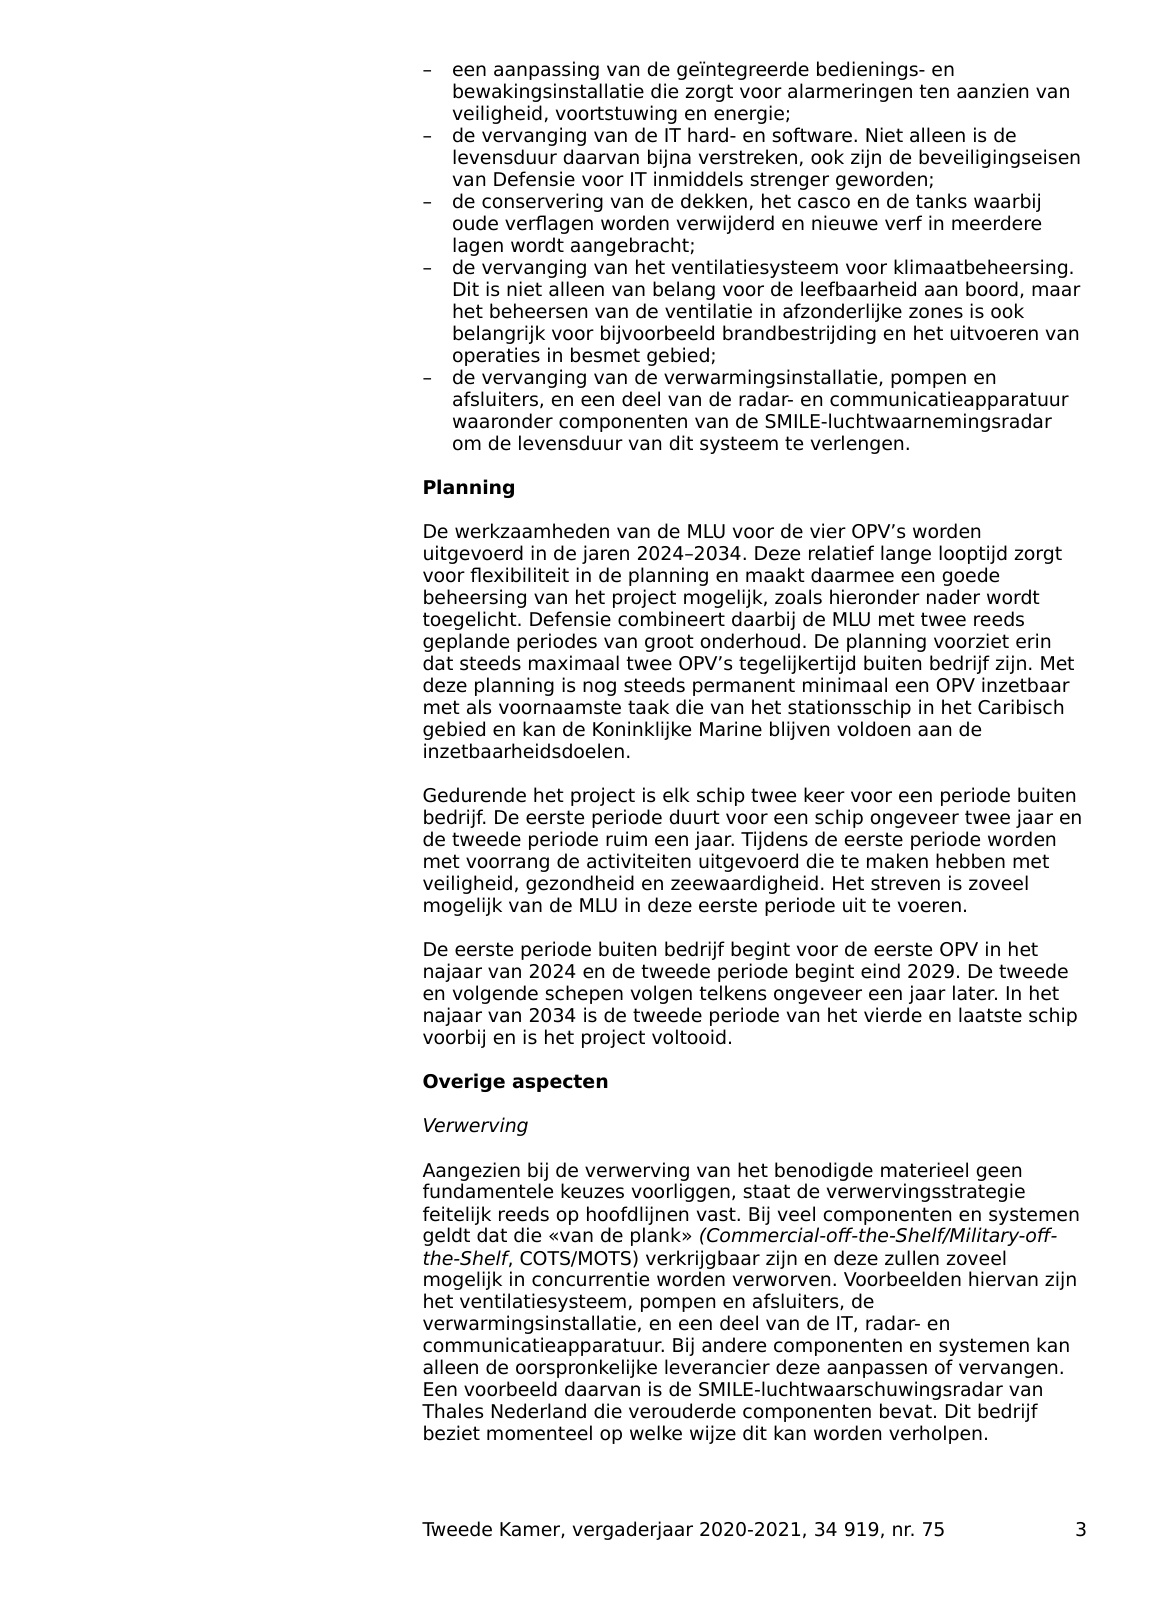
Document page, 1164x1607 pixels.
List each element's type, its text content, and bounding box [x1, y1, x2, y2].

text Aangezien bij de verwerving van het benodigde materieel geen fundamentele keuzes voorliggen, staat de verwervingsstrategie feitelijk reeds op hoofdlijnen vast. Bij veel componenten en systemen geldt dat die «van de plank» (Commercial-off-the-Shelf/Military-off-the-Shelf, COTS/MOTS) verkrijgbaar zijn en deze zullen zoveel mogelijk in concurrentie worden verworven. Voorbeelden hiervan zijn het ventilatiesysteem, pompen en afsluiters, de verwarmingsinstallatie, en een deel van de IT, radar- en communicatieapparatuur. Bij andere componenten en systemen kan alleen de oorspronkelijke leverancier deze aanpassen of vervangen. Een voorbeeld daarvan is de SMILE-luchtwaarschuwingsradar van Thales Nederland die verouderde componenten bevat. Dit bedrijf beziet momenteel op welke wijze dit kan worden verholpen. [422, 1159, 1087, 1445]
text – een aanpassing van de geïntegreerde bedienings- en bewakingsinstallatie die zorgt voor alarmeringen ten aanzien van veiligheid, voortstuwing en energie; [422, 59, 1087, 125]
subtitle Overige aspecten [422, 1071, 1087, 1093]
text – de vervanging van de IT hard- en software. Niet alleen is de levensduur daarvan bijna verstreken, ook zijn de beveiligingseisen van Defensie voor IT inmiddels strenger geworden; [422, 125, 1087, 191]
text – de vervanging van het ventilatiesysteem voor klimaatbeheersing. Dit is niet alleen van belang voor de leefbaarheid aan boord, maar het beheersen van de ventilatie in afzonderlijke zones is ook belangrijk voor bijvoorbeeld brandbestrijding en het uitvoeren van operaties in besmet gebied; [422, 257, 1087, 367]
text De werkzaamheden van de MLU voor de vier OPV’s worden uitgevoerd in de jaren 2024–2034. Deze relatief lange looptijd zorgt voor flexibiliteit in de planning en maakt daarmee een goede beheersing van het project mogelijk, zoals hieronder nader wordt toegelicht. Defensie combineert daarbij de MLU met twee reeds geplande periodes van groot onderhoud. De planning voorziet erin dat steeds maximaal twee OPV’s tegelijkertijd buiten bedrijf zijn. Met deze planning is nog steeds permanent minimaal een OPV inzetbaar met als voornaamste taak die van het stationsschip in het Caribisch gebied en kan de Koninklijke Marine blijven voldoen aan de inzetbaarheidsdoelen. [422, 521, 1087, 763]
text Gedurende het project is elk schip twee keer voor een periode buiten bedrijf. De eerste periode duurt voor een schip ongeveer twee jaar en de tweede periode ruim een jaar. Tijdens de eerste periode worden met voorrang de activiteiten uitgevoerd die te maken hebben met veiligheid, gezondheid en zeewaardigheid. Het streven is zoveel mogelijk van de MLU in deze eerste periode uit te voeren. [422, 785, 1087, 917]
text De eerste periode buiten bedrijf begint voor de eerste OPV in het najaar van 2024 en de tweede periode begint eind 2029. De tweede en volgende schepen volgen telkens ongeveer een jaar later. In het najaar van 2034 is de tweede periode van het vierde en laatste schip voorbij en is het project voltooid. [422, 939, 1087, 1049]
subtitle Verwerving [422, 1115, 1087, 1137]
text – de vervanging van de verwarmingsinstallatie, pompen en afsluiters, en een deel van de radar- en communicatieapparatuur waaronder componenten van de SMILE-luchtwaarnemingsradar om de levensduur van dit systeem te verlengen. [422, 367, 1087, 455]
text – de conservering van de dekken, het casco en de tanks waarbij oude verflagen worden verwijderd en nieuwe verf in meerdere lagen wordt aangebracht; [422, 191, 1087, 257]
subtitle Planning [422, 477, 1087, 499]
